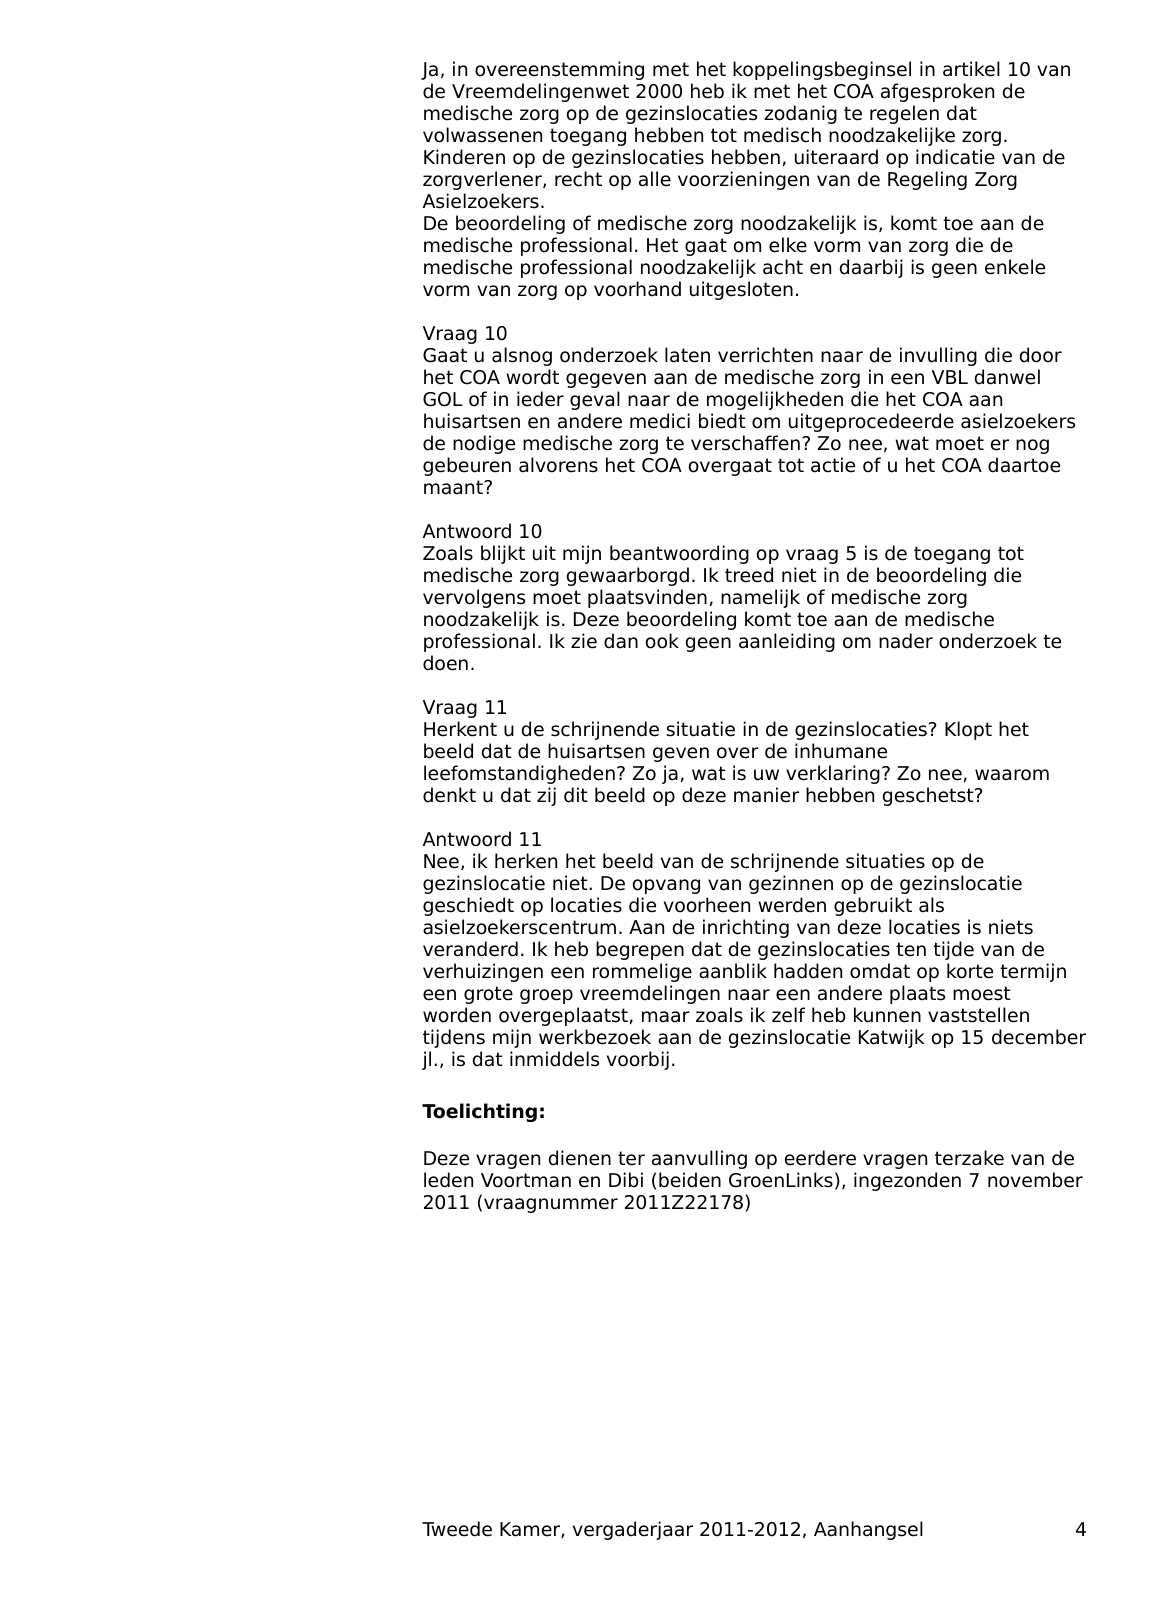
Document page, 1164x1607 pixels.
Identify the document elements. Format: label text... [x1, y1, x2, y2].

text Vraag 10 [422, 323, 1087, 345]
text Herkent u de schrijnende situatie in de gezinslocaties? Klopt het beeld dat de huisartsen geven over de inhumane leefomstandigheden? Zo ja, wat is uw verklaring? Zo nee, waarom denkt u dat zij dit beeld op deze manier hebben geschetst? [422, 719, 1087, 807]
text Vraag 11 [422, 697, 1087, 719]
subtitle Toelichting: [422, 1101, 1087, 1123]
text De beoordeling of medische zorg noodzakelijk is, komt toe aan de medische professional. Het gaat om elke vorm van zorg die de medische professional noodzakelijk acht en daarbij is geen enkele vorm van zorg op voorhand uitgesloten. [422, 213, 1087, 301]
text Zoals blijkt uit mijn beantwoording op vraag 5 is de toegang tot medische zorg gewaarborgd. Ik treed niet in de beoordeling die vervolgens moet plaatsvinden, namelijk of medische zorg noodzakelijk is. Deze beoordeling komt toe aan de medische professional. Ik zie dan ook geen aanleiding om nader onderzoek te doen. [422, 543, 1087, 675]
text Deze vragen dienen ter aanvulling op eerdere vragen terzake van de leden Voortman en Dibi (beiden GroenLinks), ingezonden 7 november 2011 (vraagnummer 2011Z22178) [422, 1148, 1087, 1214]
text Nee, ik herken het beeld van de schrijnende situaties op de gezinslocatie niet. De opvang van gezinnen op de gezinslocatie geschiedt op locaties die voorheen werden gebruikt als asielzoekerscentrum. Aan de inrichting van deze locaties is niets veranderd. Ik heb begrepen dat de gezinslocaties ten tijde van de verhuizingen een rommelige aanblik hadden omdat op korte termijn een grote groep vreemdelingen naar een andere plaats moest worden overgeplaatst, maar zoals ik zelf heb kunnen vaststellen tijdens mijn werkbezoek aan de gezinslocatie Katwijk op 15 december jl., is dat inmiddels voorbij. [422, 851, 1087, 1071]
text Ja, in overeenstemming met het koppelingsbeginsel in artikel 10 van de Vreemdelingenwet 2000 heb ik met het COA afgesproken de medische zorg op de gezinslocaties zodanig te regelen dat volwassenen toegang hebben tot medisch noodzakelijke zorg. Kinderen op de gezinslocaties hebben, uiteraard op indicatie van de zorgverlener, recht op alle voorzieningen van de Regeling Zorg Asielzoekers. [422, 59, 1087, 213]
text Antwoord 10 [422, 521, 1087, 543]
text Antwoord 11 [422, 829, 1087, 851]
text Gaat u alsnog onderzoek laten verrichten naar de invulling die door het COA wordt gegeven aan de medische zorg in een VBL danwel GOL of in ieder geval naar de mogelijkheden die het COA aan huisartsen en andere medici biedt om uitgeprocedeerde asielzoekers de nodige medische zorg te verschaffen? Zo nee, wat moet er nog gebeuren alvorens het COA overgaat tot actie of u het COA daartoe maant? [422, 345, 1087, 499]
